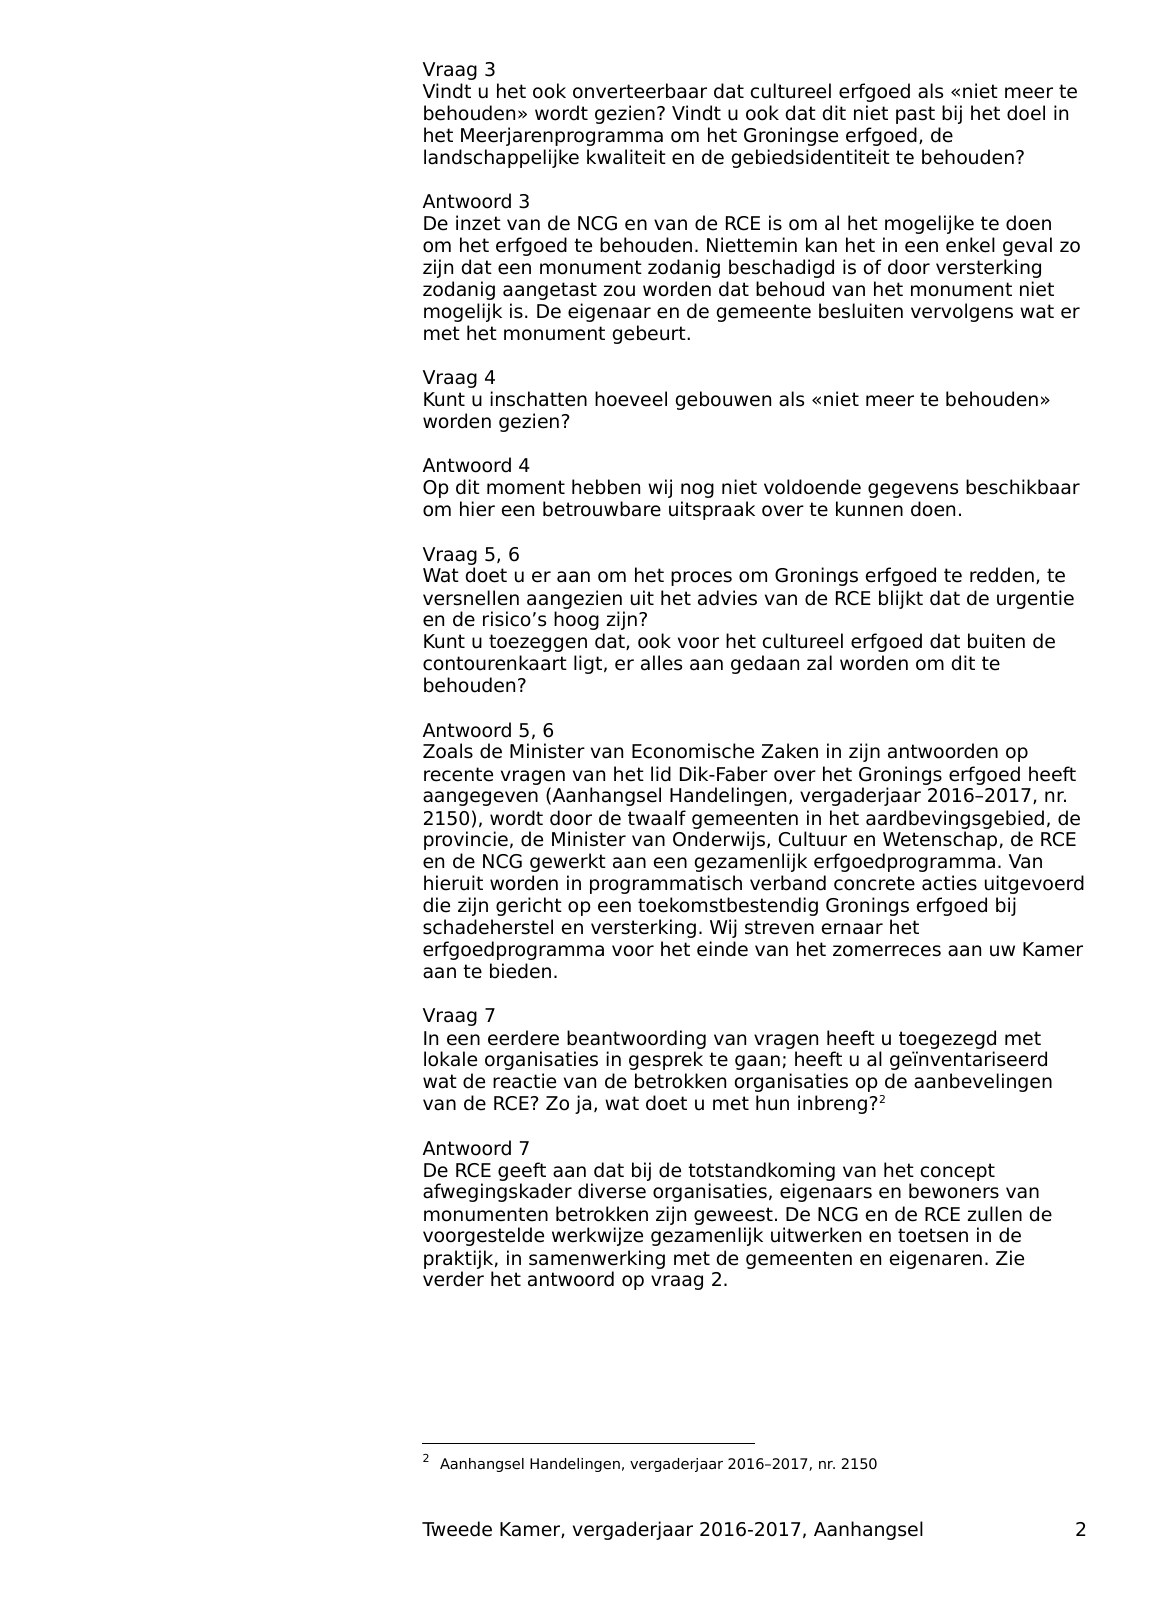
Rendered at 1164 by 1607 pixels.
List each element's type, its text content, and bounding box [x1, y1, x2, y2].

text Wat doet u er aan om het proces om Gronings erfgoed te redden, te versnellen aangezien uit het advies van de RCE blijkt dat de urgentie en de risico’s hoog zijn? [422, 565, 1087, 631]
text Antwoord 7 [422, 1137, 1087, 1159]
text De RCE geeft aan dat bij de totstandkoming van het concept afwegingskader diverse organisaties, eigenaars en bewoners van monumenten betrokken zijn geweest. De NCG en de RCE zullen de voorgestelde werkwijze gezamenlijk uitwerken en toetsen in de praktijk, in samenwerking met de gemeenten en eigenaren. Zie verder het antwoord op vraag 2. [422, 1159, 1087, 1291]
text Aanhangsel Handelingen, vergaderjaar 2016–2017, nr. 2150 [422, 1452, 1087, 1474]
text Antwoord 3 [422, 191, 1087, 213]
text Zoals de Minister van Economische Zaken in zijn antwoorden op recente vragen van het lid Dik-Faber over het Gronings erfgoed heeft aangegeven (Aanhangsel Handelingen, vergaderjaar 2016–2017, nr. 2150), wordt door de twaalf gemeenten in het aardbevingsgebied, de provincie, de Minister van Onderwijs, Cultuur en Wetenschap, de RCE en de NCG gewerkt aan een gezamenlijk erfgoedprogramma. Van hieruit worden in programmatisch verband concrete acties uitgevoerd die zijn gericht op een toekomstbestendig Gronings erfgoed bij schadeherstel en versterking. Wij streven ernaar het erfgoedprogramma voor het einde van het zomerreces aan uw Kamer aan te bieden. [422, 741, 1087, 983]
text Kunt u inschatten hoeveel gebouwen als «niet meer te behouden» worden gezien? [422, 389, 1087, 433]
text Vraag 4 [422, 367, 1087, 389]
text Vraag 5, 6 [422, 543, 1087, 565]
text In een eerdere beantwoording van vragen heeft u toegezegd met lokale organisaties in gesprek te gaan; heeft u al geïnventariseerd wat de reactie van de betrokken organisaties op de aanbevelingen van de RCE? Zo ja, wat doet u met hun inbreng? [422, 1027, 1087, 1115]
text Antwoord 4 [422, 455, 1087, 477]
text Vraag 7 [422, 1005, 1087, 1027]
text De inzet van de NCG en van de RCE is om al het mogelijke te doen om het erfgoed te behouden. Niettemin kan het in een enkel geval zo zijn dat een monument zodanig beschadigd is of door versterking zodanig aangetast zou worden dat behoud van het monument niet mogelijk is. De eigenaar en de gemeente besluiten vervolgens wat er met het monument gebeurt. [422, 213, 1087, 345]
text Kunt u toezeggen dat, ook voor het cultureel erfgoed dat buiten de contourenkaart ligt, er alles aan gedaan zal worden om dit te behouden? [422, 631, 1087, 697]
text Antwoord 5, 6 [422, 719, 1087, 741]
text Vindt u het ook onverteerbaar dat cultureel erfgoed als «niet meer te behouden» wordt gezien? Vindt u ook dat dit niet past bij het doel in het Meerjarenprogramma om het Groningse erfgoed, de landschappelijke kwaliteit en de gebiedsidentiteit te behouden? [422, 81, 1087, 169]
text Vraag 3 [422, 59, 1087, 81]
text Op dit moment hebben wij nog niet voldoende gegevens beschikbaar om hier een betrouwbare uitspraak over te kunnen doen. [422, 477, 1087, 521]
